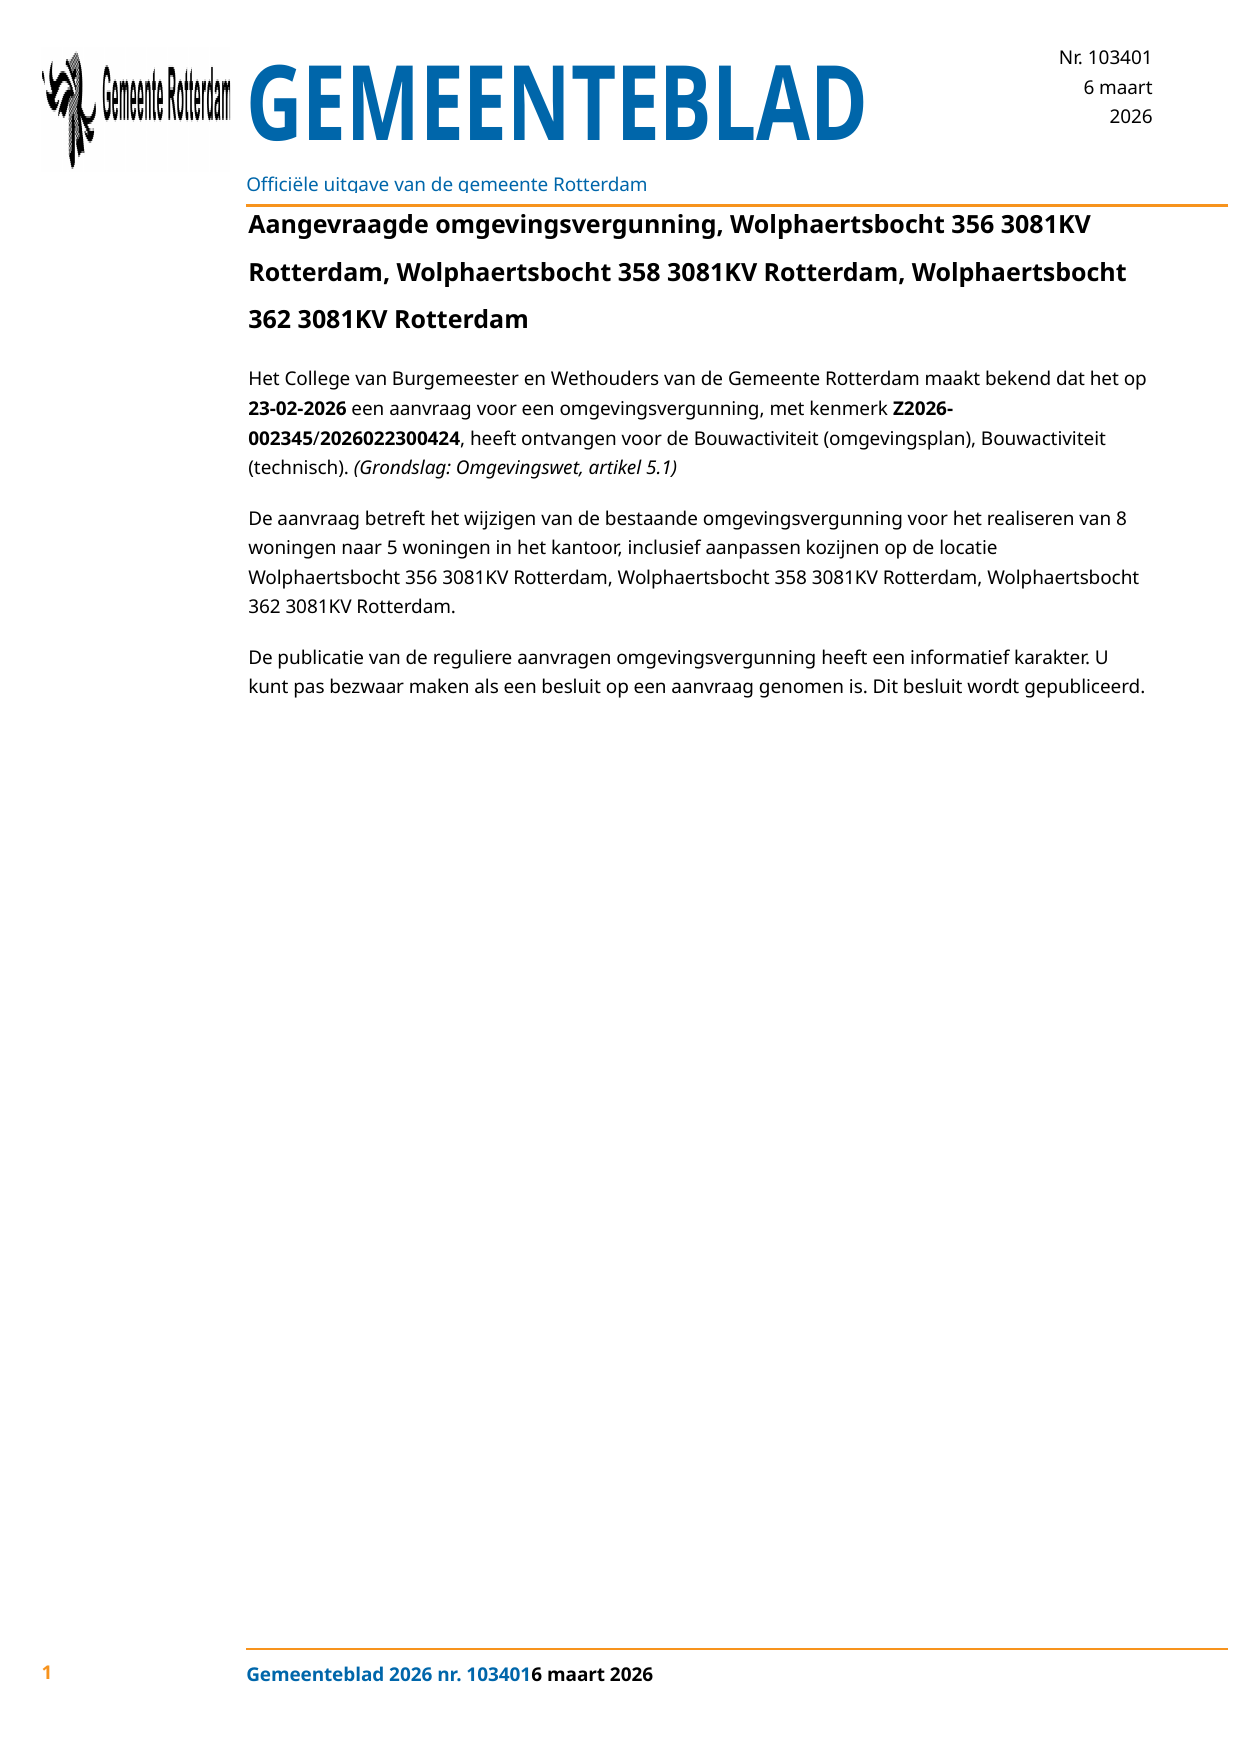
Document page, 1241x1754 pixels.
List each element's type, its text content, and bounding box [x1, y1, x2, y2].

picture [41, 47, 231, 172]
text Het College van Burgemeester en Wethouders van de Gemeente Rotterdam maakt bekend dat het op 23-02-2026 een aanvraag voor een omgevingsvergunning, met kenmerk Z2026-002345/2026022300424, heeft ontvangen voor de Bouwactiviteit (omgevingsplan), Bouwactiviteit (technisch). (Grondslag: Omgevingswet, artikel 5.1) [248, 366, 1152, 480]
text De publicatie van de reguliere aanvragen omgevingsvergunning heeft een informatief karakter. U kunt pas bezwaar maken als een besluit op een aanvraag genomen is. Dit besluit wordt gepubliceerd. [248, 644, 1152, 699]
text De aanvraag betreft het wijzigen van de bestaande omgevingsvergunning voor het realiseren van 8 woningen naar 5 woningen in het kantoor, inclusief aanpassen kozijnen op de locatie Wolphaertsbocht 356 3081KV Rotterdam, Wolphaertsbocht 358 3081KV Rotterdam, Wolphaertsbocht 362 3081KV Rotterdam. [248, 505, 1152, 619]
text Aangevraagde omgevingsvergunning, Wolphaertsbocht 356 3081KV Rotterdam, Wolphaertsbocht 358 3081KV Rotterdam, Wolphaertsbocht 362 3081KV Rotterdam [248, 207, 1152, 336]
